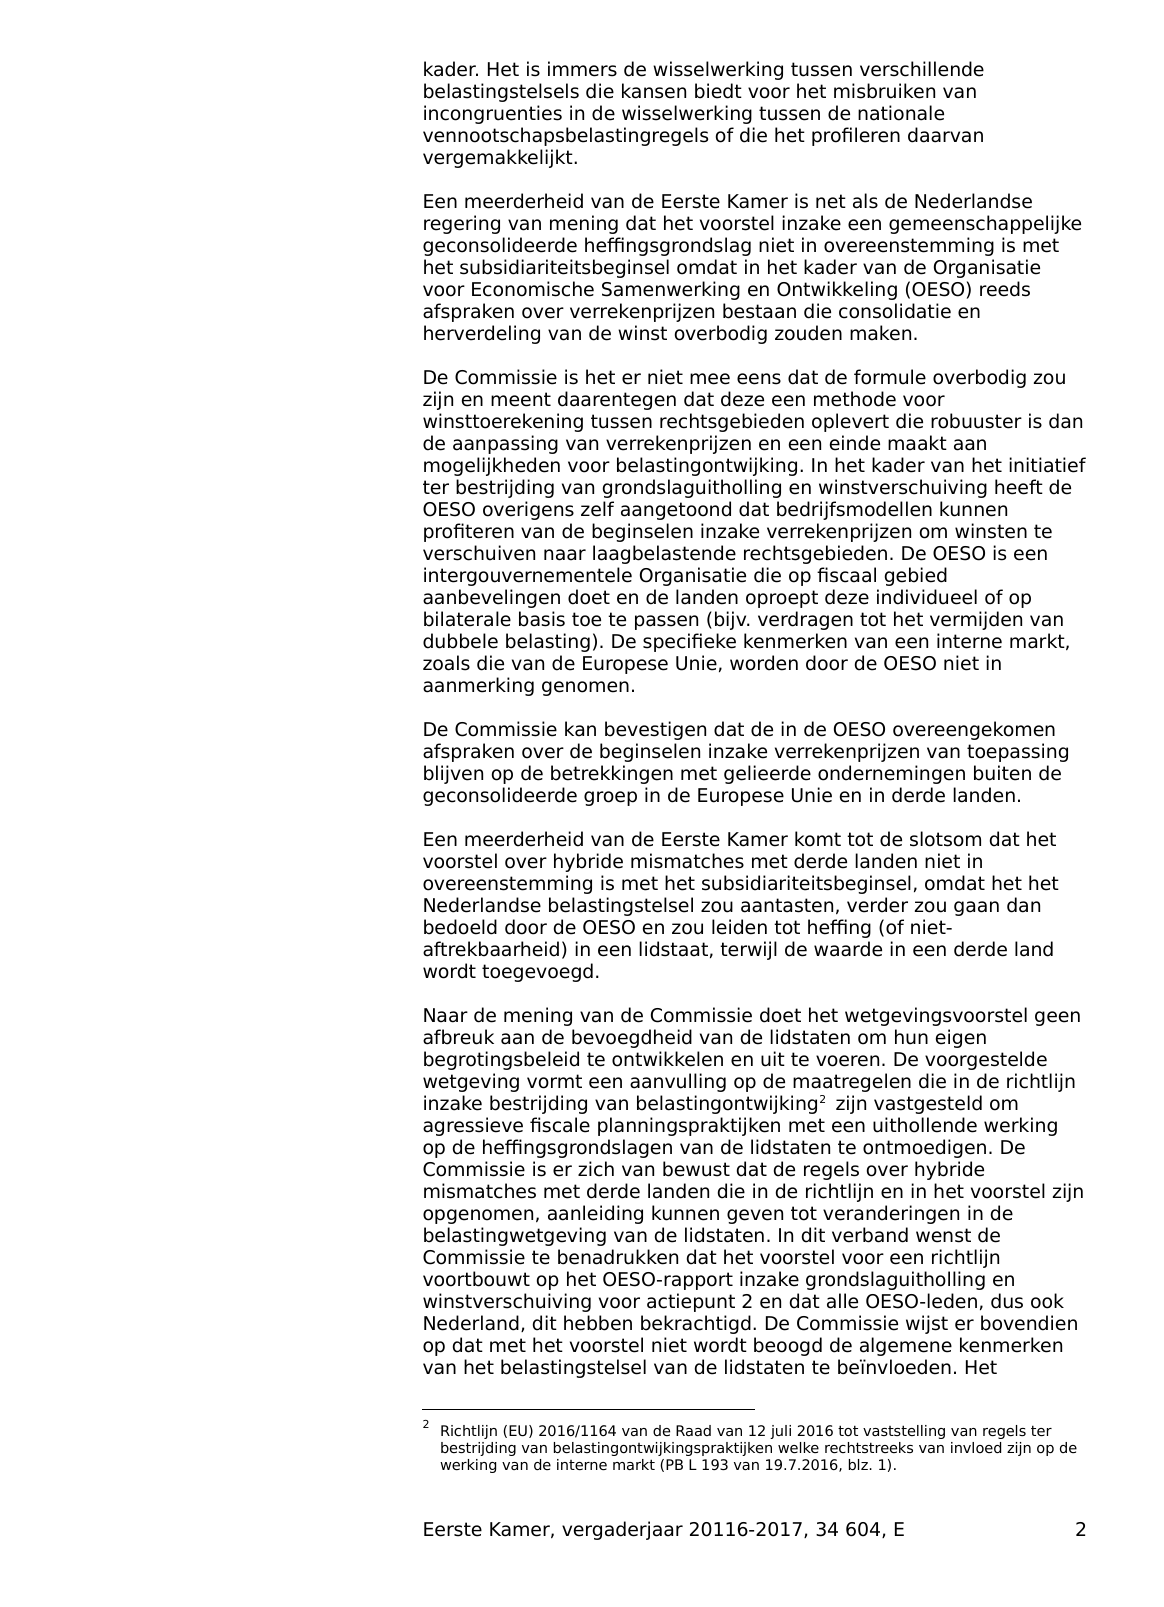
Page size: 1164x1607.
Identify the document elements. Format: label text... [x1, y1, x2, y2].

text kader. Het is immers de wisselwerking tussen verschillende belastingstelsels die kansen biedt voor het misbruiken van incongruenties in de wisselwerking tussen de nationale vennootschapsbelastingregels of die het profileren daarvan vergemakkelijkt. [422, 59, 1087, 169]
text De Commissie is het er niet mee eens dat de formule overbodig zou zijn en meent daarentegen dat deze een methode voor winsttoerekening tussen rechtsgebieden oplevert die robuuster is dan de aanpassing van verrekenprijzen en een einde maakt aan mogelijkheden voor belastingontwijking. In het kader van het initiatief ter bestrijding van grondslaguitholling en winstverschuiving heeft de OESO overigens zelf aangetoond dat bedrijfsmodellen kunnen profiteren van de beginselen inzake verrekenprijzen om winsten te verschuiven naar laagbelastende rechtsgebieden. De OESO is een intergouvernementele Organisatie die op fiscaal gebied aanbevelingen doet en de landen oproept deze individueel of op bilaterale basis toe te passen (bijv. verdragen tot het vermijden van dubbele belasting). De specifieke kenmerken van een interne markt, zoals die van de Europese Unie, worden door de OESO niet in aanmerking genomen. [422, 367, 1087, 697]
text Een meerderheid van de Eerste Kamer komt tot de slotsom dat het voorstel over hybride mismatches met derde landen niet in overeenstemming is met het subsidiariteitsbeginsel, omdat het het Nederlandse belastingstelsel zou aantasten, verder zou gaan dan bedoeld door de OESO en zou leiden tot heffing (of niet-aftrekbaarheid) in een lidstaat, terwijl de waarde in een derde land wordt toegevoegd. [422, 829, 1087, 983]
text Naar de mening van de Commissie doet het wetgevingsvoorstel geen afbreuk aan de bevoegdheid van de lidstaten om hun eigen begrotingsbeleid te ontwikkelen en uit te voeren. De voorgestelde wetgeving vormt een aanvulling op de maatregelen die in de richtlijn inzake bestrijding van belastingontwijking zijn vastgesteld om agressieve fiscale planningspraktijken met een uithollende werking op de heffingsgrondslagen van de lidstaten te ontmoedigen. De Commissie is er zich van bewust dat de regels over hybride mismatches met derde landen die in de richtlijn en in het voorstel zijn opgenomen, aanleiding kunnen geven tot veranderingen in de belastingwetgeving van de lidstaten. In dit verband wenst de Commissie te benadrukken dat het voorstel voor een richtlijn voortbouwt op het OESO-rapport inzake grondslaguitholling en winstverschuiving voor actiepunt 2 en dat alle OESO-leden, dus ook Nederland, dit hebben bekrachtigd. De Commissie wijst er bovendien op dat met het voorstel niet wordt beoogd de algemene kenmerken van het belastingstelsel van de lidstaten te beïnvloeden. Het [422, 1005, 1087, 1379]
text De Commissie kan bevestigen dat de in de OESO overeengekomen afspraken over de beginselen inzake verrekenprijzen van toepassing blijven op de betrekkingen met gelieerde ondernemingen buiten de geconsolideerde groep in de Europese Unie en in derde landen. [422, 719, 1087, 807]
text Richtlijn (EU) 2016/1164 van de Raad van 12 juli 2016 tot vaststelling van regels ter bestrijding van belastingontwijkingspraktijken welke rechtstreeks van invloed zijn op de werking van de interne markt (PB L 193 van 19.7.2016, blz. 1). [422, 1418, 1087, 1474]
text Een meerderheid van de Eerste Kamer is net als de Nederlandse regering van mening dat het voorstel inzake een gemeenschappelijke geconsolideerde heffingsgrondslag niet in overeenstemming is met het subsidiariteitsbeginsel omdat in het kader van de Organisatie voor Economische Samenwerking en Ontwikkeling (OESO) reeds afspraken over verrekenprijzen bestaan die consolidatie en herverdeling van de winst overbodig zouden maken. [422, 191, 1087, 345]
